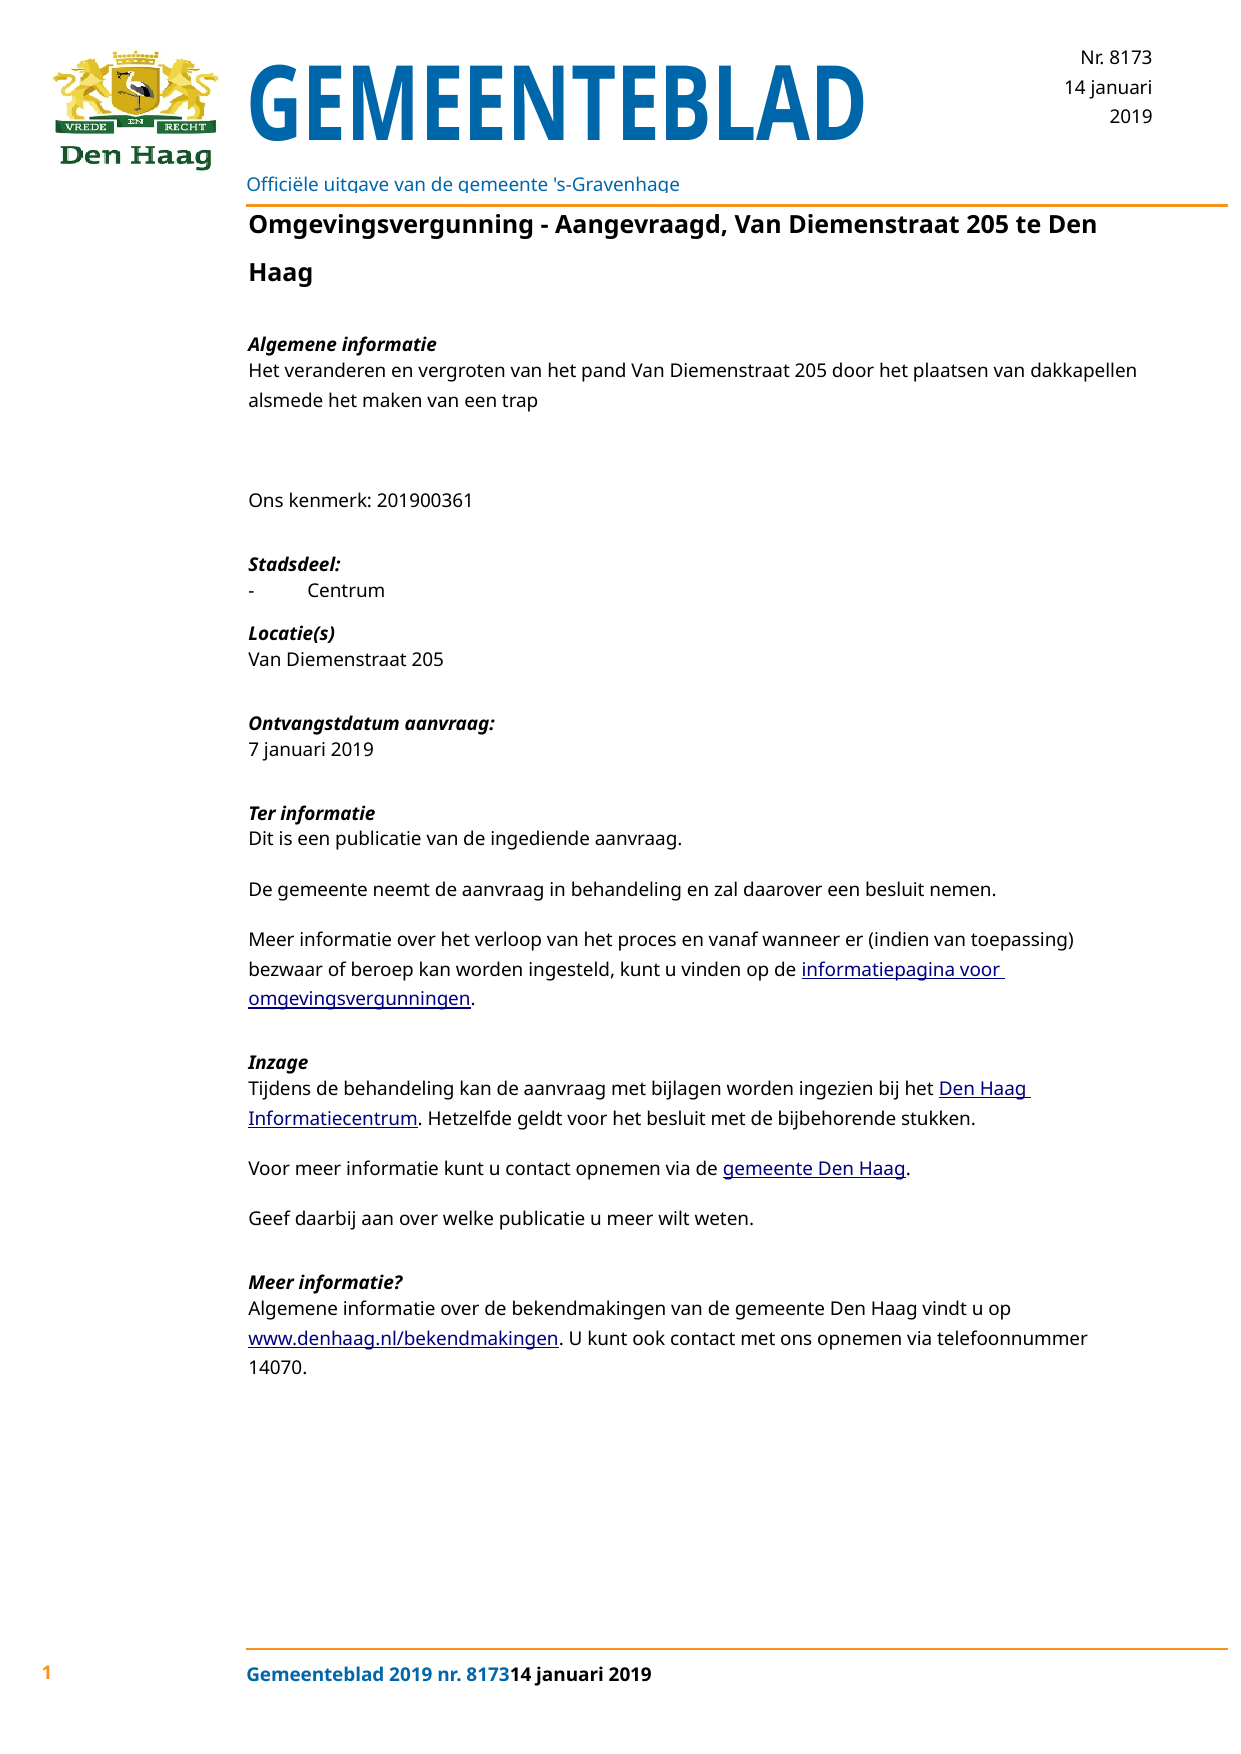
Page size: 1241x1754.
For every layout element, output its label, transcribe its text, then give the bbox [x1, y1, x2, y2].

text Het veranderen en vergroten van het pand Van Diemenstraat 205 door het plaatsen van dakkapellen alsmede het maken van een trap [248, 357, 1152, 412]
text Ons kenmerk: 201900361 [248, 488, 1152, 513]
text Ontvangstdatum aanvraag: [248, 710, 1152, 736]
text Tijdens de behandeling kan de aanvraag met bijlagen worden ingezien bij het Den Haag Informatiecentrum. Hetzelfde geldt voor het besluit met de bijbehorende stukken. [248, 1075, 1152, 1131]
text 7 januari 2019 [248, 736, 1152, 762]
text Voor meer informatie kunt u contact opnemen via de gemeente Den Haag. [248, 1155, 1152, 1181]
text Omgevingsvergunning - Aangevraagd, Van Diemenstraat 205 te Den Haag [248, 207, 1152, 288]
picture [41, 47, 231, 172]
text Meer informatie over het verloop van het proces en vanaf wanneer er (indien van toepassing) bezwaar of beroep kan worden ingesteld, kunt u vinden op de informatiepagina voor omgevingsvergunningen. [248, 926, 1152, 1011]
text De gemeente neemt de aanvraag in behandeling en zal daarover een besluit nemen. [248, 876, 1152, 902]
text Locatie(s) [248, 620, 1152, 646]
text Algemene informatie [248, 331, 1152, 357]
text Stadsdeel: [248, 552, 1152, 577]
text Van Diemenstraat 205 [248, 646, 1152, 672]
text Meer informatie? [248, 1269, 1152, 1295]
text Ter informatie [248, 800, 1152, 826]
list Centrum [248, 577, 1152, 603]
text Dit is een publicatie van de ingediende aanvraag. [248, 826, 1152, 851]
text Inzage [248, 1049, 1152, 1075]
text Algemene informatie over de bekendmakingen van de gemeente Den Haag vindt u op www.denhaag.nl/bekendmakingen. U kunt ook contact met ons opnemen via telefoonnummer 14070. [248, 1295, 1152, 1380]
text Geef daarbij aan over welke publicatie u meer wilt weten. [248, 1206, 1152, 1231]
